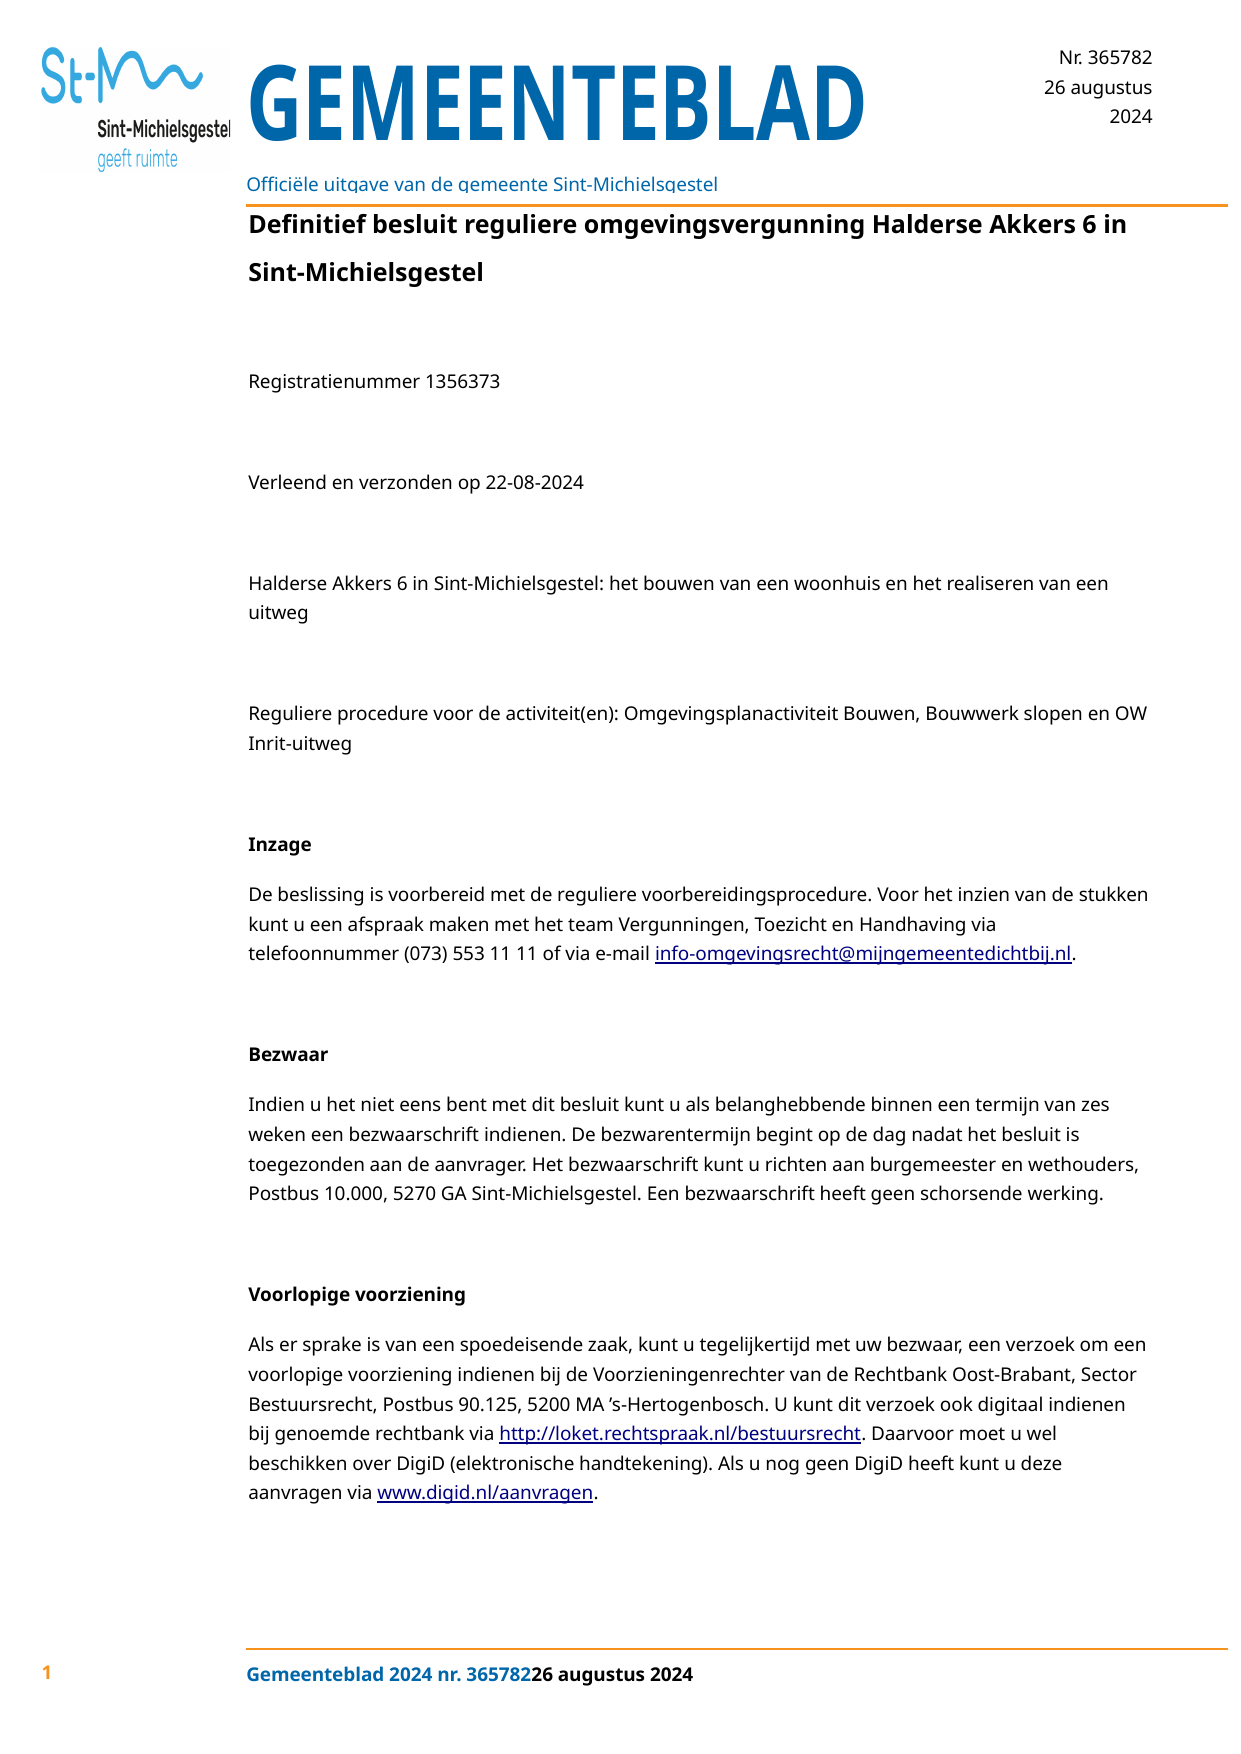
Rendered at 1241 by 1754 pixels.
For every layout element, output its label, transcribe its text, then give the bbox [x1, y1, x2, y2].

text Als er sprake is van een spoedeisende zaak, kunt u tegelijkertijd met uw bezwaar, een verzoek om een voorlopige voorziening indienen bij de Voorzieningenrechter van de Rechtbank Oost-Brabant, Sector Bestuursrecht, Postbus 90.125, 5200 MA ’s-Hertogenbosch. U kunt dit verzoek ook digitaal indienen bij genoemde rechtbank via http://loket.rechtspraak.nl/bestuursrecht. Daarvoor moet u wel beschikken over DigiD (elektronische handtekening). Als u nog geen DigiD heeft kunt u deze aanvragen via www.digid.nl/aanvragen. [248, 1332, 1152, 1505]
text Reguliere procedure voor de activiteit(en): Omgevingsplanactiviteit Bouwen, Bouwwerk slopen en OW Inrit-uitweg [248, 700, 1152, 756]
text Definitief besluit reguliere omgevingsvergunning Halderse Akkers 6 in Sint-Michielsgestel [248, 207, 1152, 288]
text Indien u het niet eens bent met dit besluit kunt u als belanghebbende binnen een termijn van zes weken een bezwaarschrift indienen. De bezwarentermijn begint op de dag nadat het besluit is toegezonden aan de aanvrager. Het bezwaarschrift kunt u richten aan burgemeester en wethouders, Postbus 10.000, 5270 GA Sint-Michielsgestel. Een bezwaarschrift heeft geen schorsende werking. [248, 1092, 1152, 1206]
text Verleend en verzonden op 22-08-2024 [248, 469, 1152, 495]
text Halderse Akkers 6 in Sint-Michielsgestel: het bouwen van een woonhuis en het realiseren van een uitweg [248, 570, 1152, 625]
text Inzage [248, 831, 1152, 857]
picture [41, 47, 231, 172]
text De beslissing is voorbereid met de reguliere voorbereidingsprocedure. Voor het inzien van de stukken kunt u een afspraak maken met het team Vergunningen, Toezicht en Handhaving via telefoonnummer (073) 553 11 11 of via e-mail info-omgevingsrecht@mijngemeentedichtbij.nl. [248, 881, 1152, 966]
text Registratienummer 1356373 [248, 368, 1152, 394]
text Bezwaar [248, 1041, 1152, 1067]
text Voorlopige voorziening [248, 1281, 1152, 1307]
